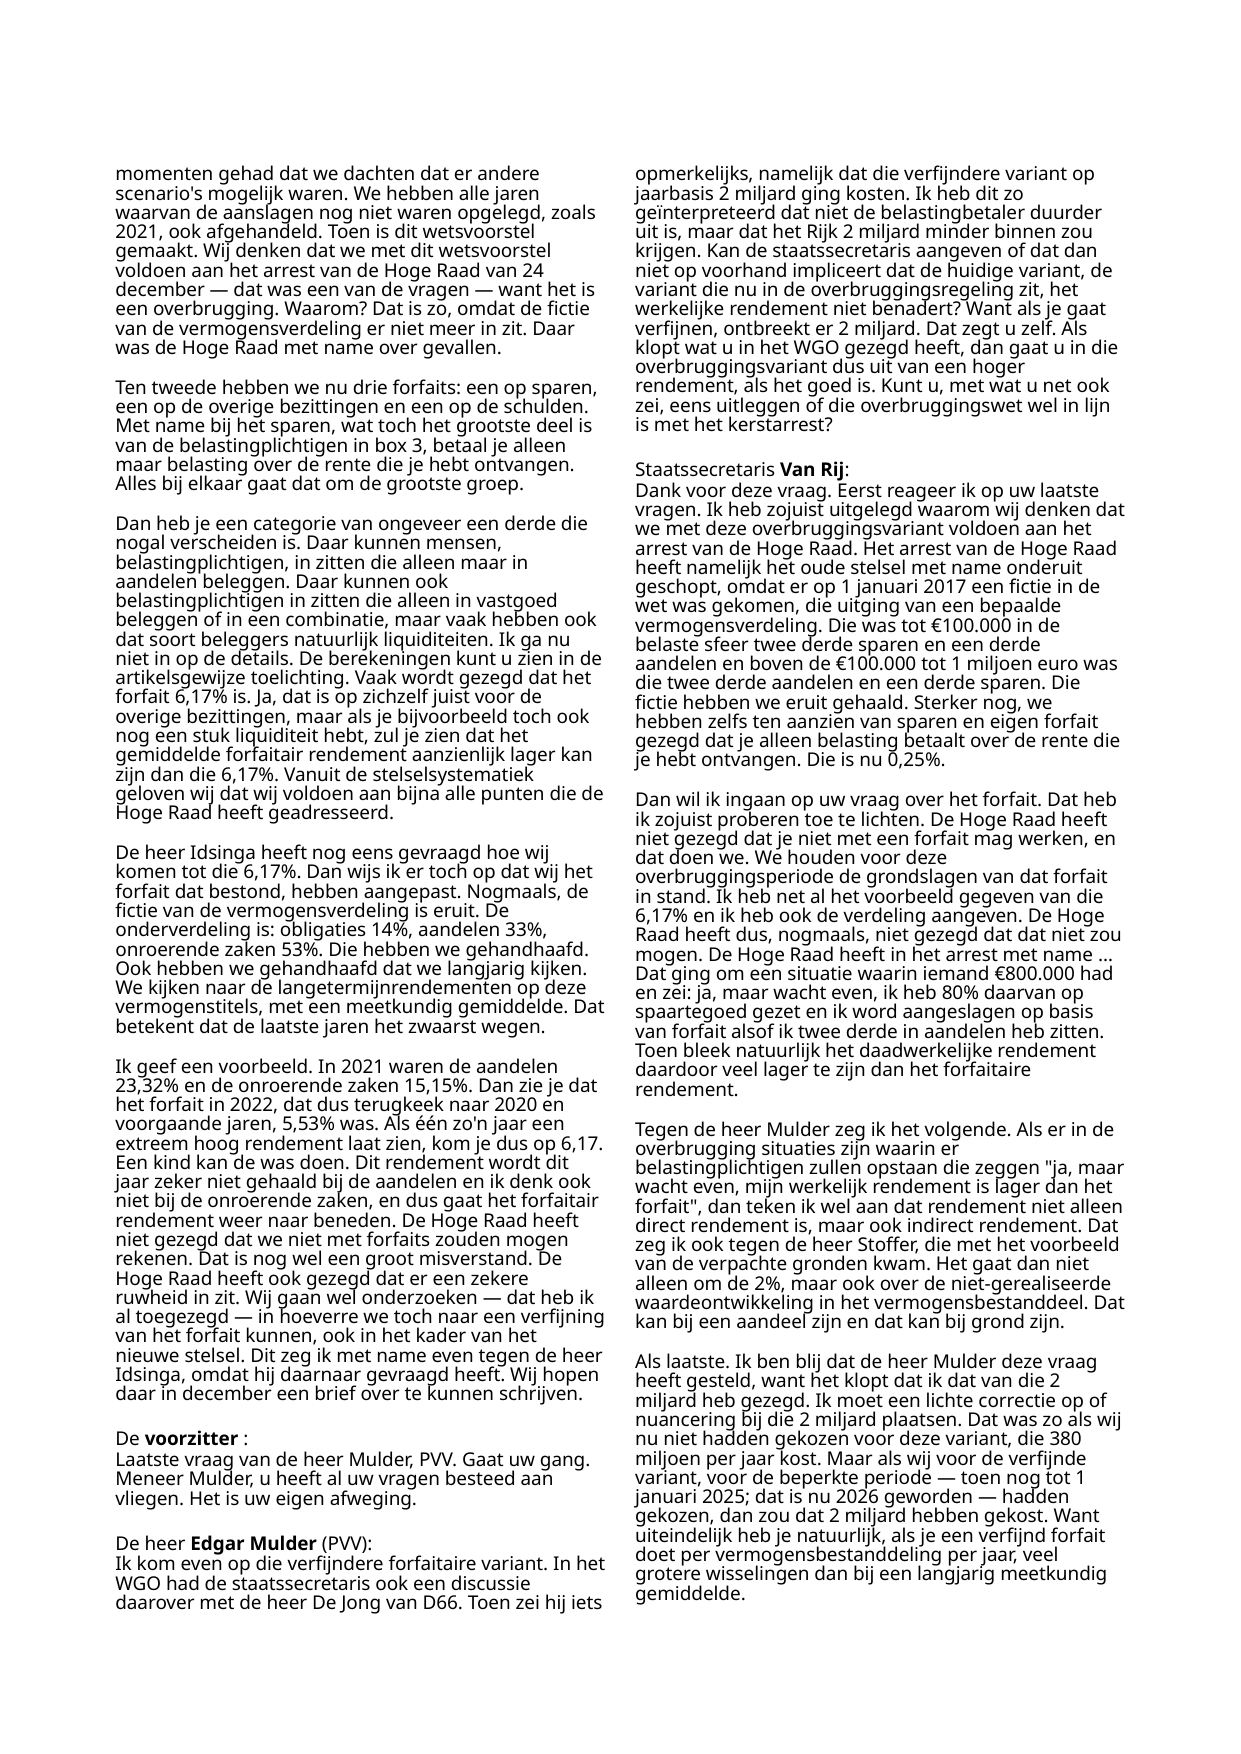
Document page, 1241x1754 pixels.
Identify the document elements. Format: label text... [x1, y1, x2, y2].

text De heer Edgar Mulder (PVV): [115, 1530, 605, 1555]
text Als laatste. Ik ben blij dat de heer Mulder deze vraag heeft gesteld, want het klopt dat ik dat van die 2 miljard heb gezegd. Ik moet een lichte correctie op of nuancering bij die 2 miljard plaatsen. Dat was zo als wij nu niet hadden gekozen voor deze variant, die 380 miljoen per jaar kost. Maar als wij voor de verfijnde variant, voor de beperkte periode — toen nog tot 1 januari 2025; dat is nu 2026 geworden — hadden gekozen, dan zou dat 2 miljard hebben gekost. Want uiteindelijk heb je natuurlijk, als je een verfijnd forfait doet per vermogensbestanddeling per jaar, veel grotere wisselingen dan bij een langjarig meetkundig gemiddelde. [635, 1353, 1125, 1604]
text Staatssecretaris Van Rij: [635, 456, 1125, 482]
text Tegen de heer Mulder zeg ik het volgende. Als er in de overbrugging situaties zijn waarin er belastingplichtigen zullen opstaan die zeggen "ja, maar wacht even, mijn werkelijk rendement is lager dan het forfait", dan teken ik wel aan dat rendement niet alleen direct rendement is, maar ook indirect rendement. Dat zeg ik ook tegen de heer Stoffer, die met het voorbeeld van de verpachte gronden kwam. Het gaat dan niet alleen om de 2%, maar ook over de niet-gerealiseerde waardeontwikkeling in het vermogensbestanddeel. Dat kan bij een aandeel zijn en dat kan bij grond zijn. [635, 1121, 1125, 1332]
text Dan heb je een categorie van ongeveer een derde die nogal verscheiden is. Daar kunnen mensen, belastingplichtigen, in zitten die alleen maar in aandelen beleggen. Daar kunnen ook belastingplichtigen in zitten die alleen in vastgoed beleggen of in een combinatie, maar vaak hebben ook dat soort beleggers natuurlijk liquiditeiten. Ik ga nu niet in op de details. De berekeningen kunt u zien in de artikelsgewijze toelichting. Vaak wordt gezegd dat het forfait 6,17% is. Ja, dat is op zichzelf juist voor de overige bezittingen, maar als je bijvoorbeeld toch ook nog een stuk liquiditeit hebt, zul je zien dat het gemiddelde forfaitair rendement aanzienlijk lager kan zijn dan die 6,17%. Vanuit de stelselsystematiek geloven wij dat wij voldoen aan bijna alle punten die de Hoge Raad heeft geadresseerd. [115, 515, 605, 823]
text momenten gehad dat we dachten dat er andere scenario's mogelijk waren. We hebben alle jaren waarvan de aanslagen nog niet waren opgelegd, zoals 2021, ook afgehandeld. Toen is dit wetsvoorstel gemaakt. Wij denken dat we met dit wetsvoorstel voldoen aan het arrest van de Hoge Raad van 24 december — dat was een van de vragen — want het is een overbrugging. Waarom? Dat is zo, omdat de fictie van de vermogensverdeling er niet meer in zit. Daar was de Hoge Raad met name over gevallen. [115, 165, 605, 358]
text Ik geef een voorbeeld. In 2021 waren de aandelen 23,32% en de onroerende zaken 15,15%. Dan zie je dat het forfait in 2022, dat dus terugkeek naar 2020 en voorgaande jaren, 5,53% was. Als één zo'n jaar een extreem hoog rendement laat zien, kom je dus op 6,17. Een kind kan de was doen. Dit rendement wordt dit jaar zeker niet gehaald bij de aandelen en ik denk ook niet bij de onroerende zaken, en dus gaat het forfaitair rendement weer naar beneden. De Hoge Raad heeft niet gezegd dat we niet met forfaits zouden mogen rekenen. Dat is nog wel een groot misverstand. De Hoge Raad heeft ook gezegd dat er een zekere ruwheid in zit. Wij gaan wel onderzoeken — dat heb ik al toegezegd — in hoeverre we toch naar een verfijning van het forfait kunnen, ook in het kader van het nieuwe stelsel. Dit zeg ik met name even tegen de heer Idsinga, omdat hij daarnaar gevraagd heeft. Wij hopen daar in december een brief over te kunnen schrijven. [115, 1058, 605, 1404]
text Laatste vraag van de heer Mulder, PVV. Gaat uw gang. Meneer Mulder, u heeft al uw vragen besteed aan vliegen. Het is uw eigen afweging. [115, 1451, 605, 1509]
text De heer Idsinga heeft nog eens gevraagd hoe wij komen tot die 6,17%. Dan wijs ik er toch op dat wij het forfait dat bestond, hebben aangepast. Nogmaals, de fictie van de vermogensverdeling is eruit. De onderverdeling is: obligaties 14%, aandelen 33%, onroerende zaken 53%. Die hebben we gehandhaafd. Ook hebben we gehandhaafd dat we langjarig kijken. We kijken naar de langetermijnrendementen op deze vermogenstitels, met een meetkundig gemiddelde. Dat betekent dat de laatste jaren het zwaarst wegen. [115, 844, 605, 1037]
text opmerkelijks, namelijk dat die verfijndere variant op jaarbasis 2 miljard ging kosten. Ik heb dit zo geïnterpreteerd dat niet de belastingbetaler duurder uit is, maar dat het Rijk 2 miljard minder binnen zou krijgen. Kan de staatssecretaris aangeven of dat dan niet op voorhand impliceert dat de huidige variant, de variant die nu in de overbruggingsregeling zit, het werkelijke rendement niet benadert? Want als je gaat verfijnen, ontbreekt er 2 miljard. Dat zegt u zelf. Als klopt wat u in het WGO gezegd heeft, dan gaat u in die overbruggingsvariant dus uit van een hoger rendement, als het goed is. Kunt u, met wat u net ook zei, eens uitleggen of die overbruggingswet wel in lijn is met het kerstarrest? [635, 165, 1125, 435]
text Ten tweede hebben we nu drie forfaits: een op sparen, een op de overige bezittingen en een op de schulden. Met name bij het sparen, wat toch het grootste deel is van de belastingplichtigen in box 3, betaal je alleen maar belasting over de rente die je hebt ontvangen. Alles bij elkaar gaat dat om de grootste groep. [115, 379, 605, 494]
text Ik kom even op die verfijndere forfaitaire variant. In het WGO had de staatssecretaris ook een discussie daarover met de heer De Jong van D66. Toen zei hij iets [115, 1555, 605, 1613]
text Dank voor deze vraag. Eerst reageer ik op uw laatste vragen. Ik heb zojuist uitgelegd waarom wij denken dat we met deze overbruggingsvariant voldoen aan het arrest van de Hoge Raad. Het arrest van de Hoge Raad heeft namelijk het oude stelsel met name onderuit geschopt, omdat er op 1 januari 2017 een fictie in de wet was gekomen, die uitging van een bepaalde vermogensverdeling. Die was tot €100.000 in de belaste sfeer twee derde sparen en een derde aandelen en boven de €100.000 tot 1 miljoen euro was die twee derde aandelen en een derde sparen. Die fictie hebben we eruit gehaald. Sterker nog, we hebben zelfs ten aanzien van sparen en eigen forfait gezegd dat je alleen belasting betaalt over de rente die je hebt ontvangen. Die is nu 0,25%. [635, 482, 1125, 771]
text De voorzitter : [115, 1425, 605, 1451]
text Dan wil ik ingaan op uw vraag over het forfait. Dat heb ik zojuist proberen toe te lichten. De Hoge Raad heeft niet gezegd dat je niet met een forfait mag werken, en dat doen we. We houden voor deze overbruggingsperiode de grondslagen van dat forfait in stand. Ik heb net al het voorbeeld gegeven van die 6,17% en ik heb ook de verdeling aangeven. De Hoge Raad heeft dus, nogmaals, niet gezegd dat dat niet zou mogen. De Hoge Raad heeft in het arrest met name … Dat ging om een situatie waarin iemand €800.000 had en zei: ja, maar wacht even, ik heb 80% daarvan op spaartegoed gezet en ik word aangeslagen op basis van forfait alsof ik twee derde in aandelen heb zitten. Toen bleek natuurlijk het daadwerkelijke rendement daardoor veel lager te zijn dan het forfaitaire rendement. [635, 791, 1125, 1100]
